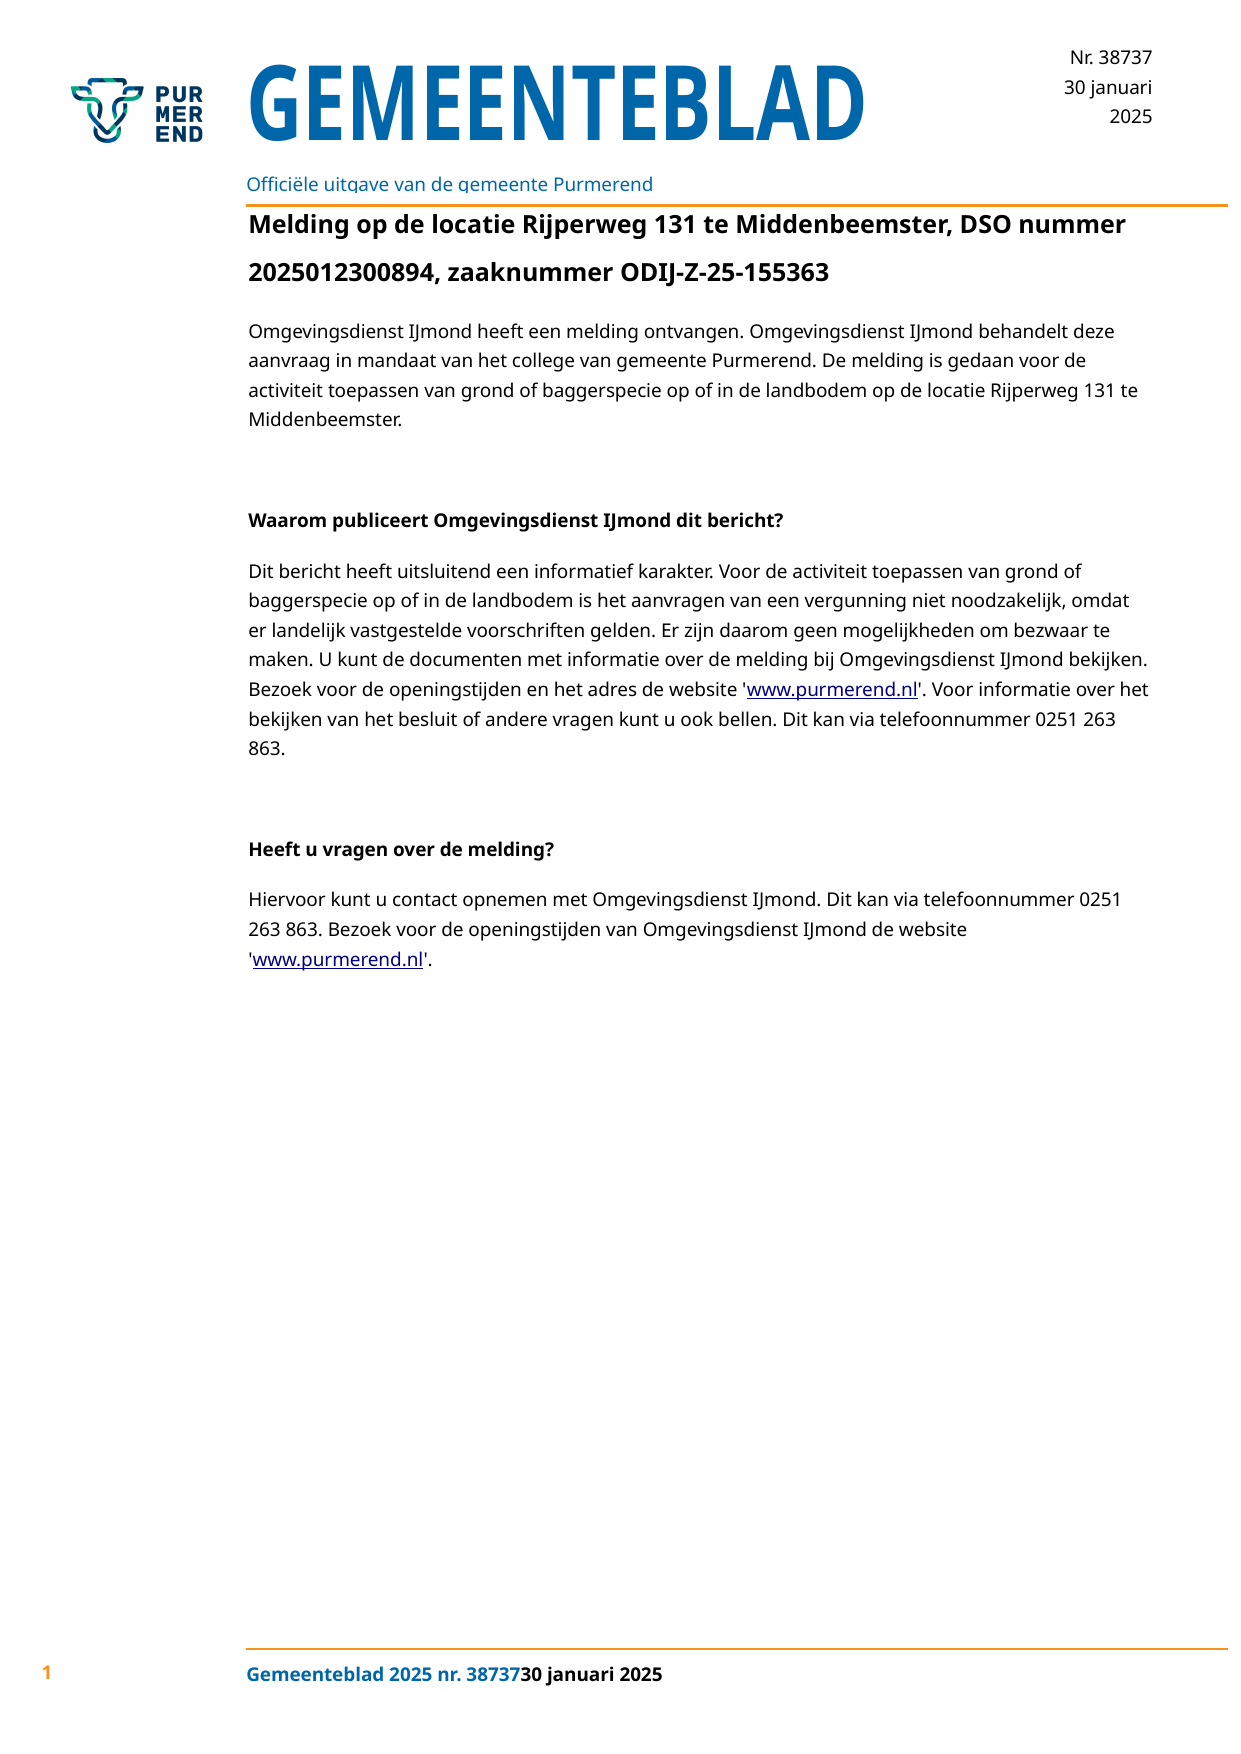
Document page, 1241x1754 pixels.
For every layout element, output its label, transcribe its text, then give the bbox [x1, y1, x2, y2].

text Omgevingsdienst IJmond heeft een melding ontvangen. Omgevingsdienst IJmond behandelt deze aanvraag in mandaat van het college van gemeente Purmerend. De melding is gedaan voor de activiteit toepassen van grond of baggerspecie op of in de landbodem op de locatie Rijperweg 131 te Middenbeemster. [248, 318, 1152, 432]
picture [41, 47, 231, 172]
text Waarom publiceert Omgevingsdienst IJmond dit bericht? [248, 507, 1152, 533]
text Hiervoor kunt u contact opnemen met Omgevingsdienst IJmond. Dit kan via telefoonnummer 0251 263 863. Bezoek voor de openingstijden van Omgevingsdienst IJmond de website 'www.purmerend.nl'. [248, 887, 1152, 972]
text Melding op de locatie Rijperweg 131 te Middenbeemster, DSO nummer 2025012300894, zaaknummer ODIJ-Z-25-155363 [248, 207, 1152, 288]
text Heeft u vragen over de melding? [248, 836, 1152, 862]
text Dit bericht heeft uitsluitend een informatief karakter. Voor de activiteit toepassen van grond of baggerspecie op of in de landbodem is het aanvragen van een vergunning niet noodzakelijk, omdat er landelijk vastgestelde voorschriften gelden. Er zijn daarom geen mogelijkheden om bezwaar te maken. U kunt de documenten met informatie over de melding bij Omgevingsdienst IJmond bekijken. Bezoek voor de openingstijden en het adres de website 'www.purmerend.nl'. Voor informatie over het bekijken van het besluit of andere vragen kunt u ook bellen. Dit kan via telefoonnummer 0251 263 863. [248, 558, 1152, 761]
